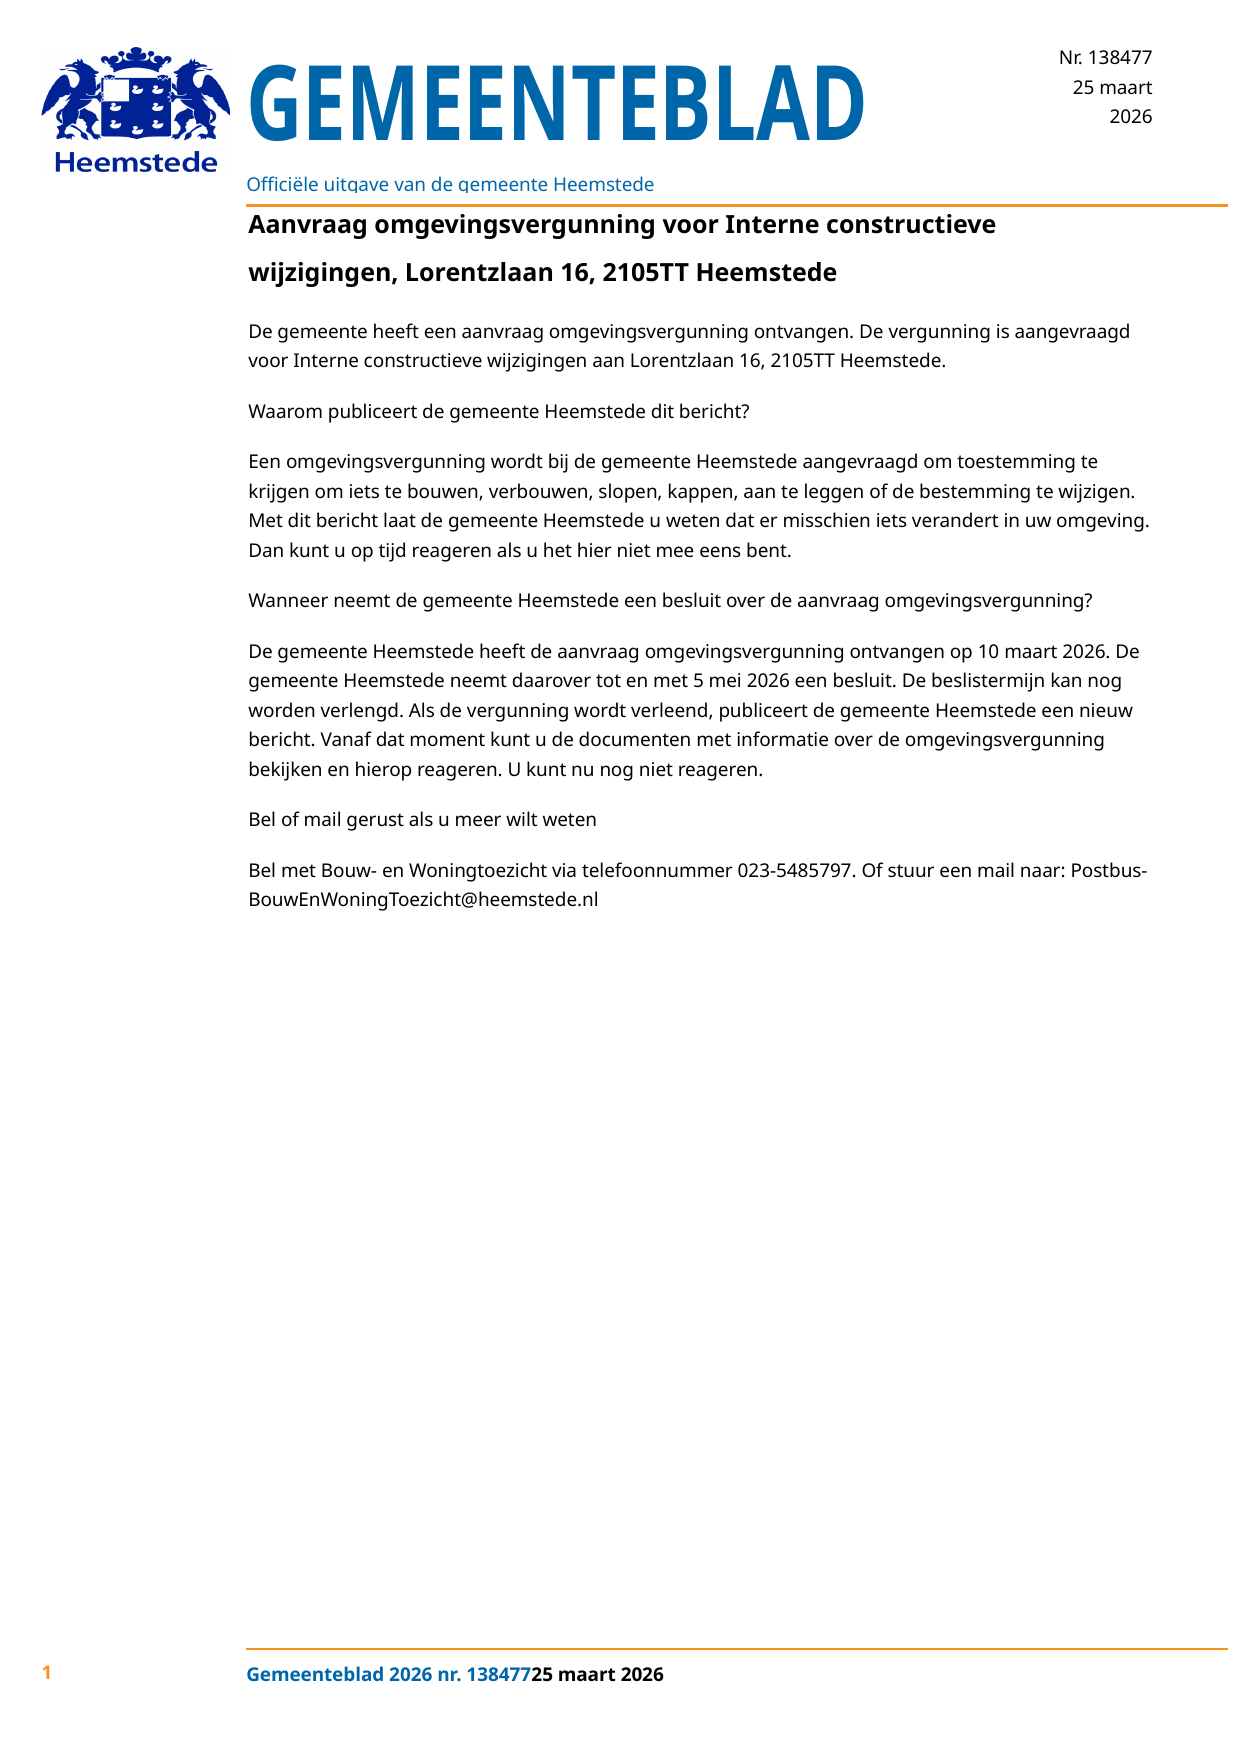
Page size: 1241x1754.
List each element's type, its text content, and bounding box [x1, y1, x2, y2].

text Een omgevingsvergunning wordt bij de gemeente Heemstede aangevraagd om toestemming te krijgen om iets te bouwen, verbouwen, slopen, kappen, aan te leggen of de bestemming te wijzigen. Met dit bericht laat de gemeente Heemstede u weten dat er misschien iets verandert in uw omgeving. Dan kunt u op tijd reageren als u het hier niet mee eens bent. [248, 448, 1152, 563]
text Aanvraag omgevingsvergunning voor Interne constructieve wijzigingen, Lorentzlaan 16, 2105TT Heemstede [248, 207, 1152, 288]
text Bel met Bouw- en Woningtoezicht via telefoonnummer 023-5485797. Of stuur een mail naar: Postbus-BouwEnWoningToezicht@heemstede.nl [248, 857, 1152, 912]
text De gemeente Heemstede heeft de aanvraag omgevingsvergunning ontvangen op 10 maart 2026. De gemeente Heemstede neemt daarover tot en met 5 mei 2026 een besluit. De beslistermijn kan nog worden verlengd. Als de vergunning wordt verleend, publiceert de gemeente Heemstede een nieuw bericht. Vanaf dat moment kunt u de documenten met informatie over de omgevingsvergunning bekijken en hierop reageren. U kunt nu nog niet reageren. [248, 638, 1152, 782]
picture [41, 47, 231, 172]
text Bel of mail gerust als u meer wilt weten [248, 807, 1152, 832]
text Waarom publiceert de gemeente Heemstede dit bericht? [248, 398, 1152, 424]
text Wanneer neemt de gemeente Heemstede een besluit over de aanvraag omgevingsvergunning? [248, 587, 1152, 613]
text De gemeente heeft een aanvraag omgevingsvergunning ontvangen. De vergunning is aangevraagd voor Interne constructieve wijzigingen aan Lorentzlaan 16, 2105TT Heemstede. [248, 318, 1152, 373]
